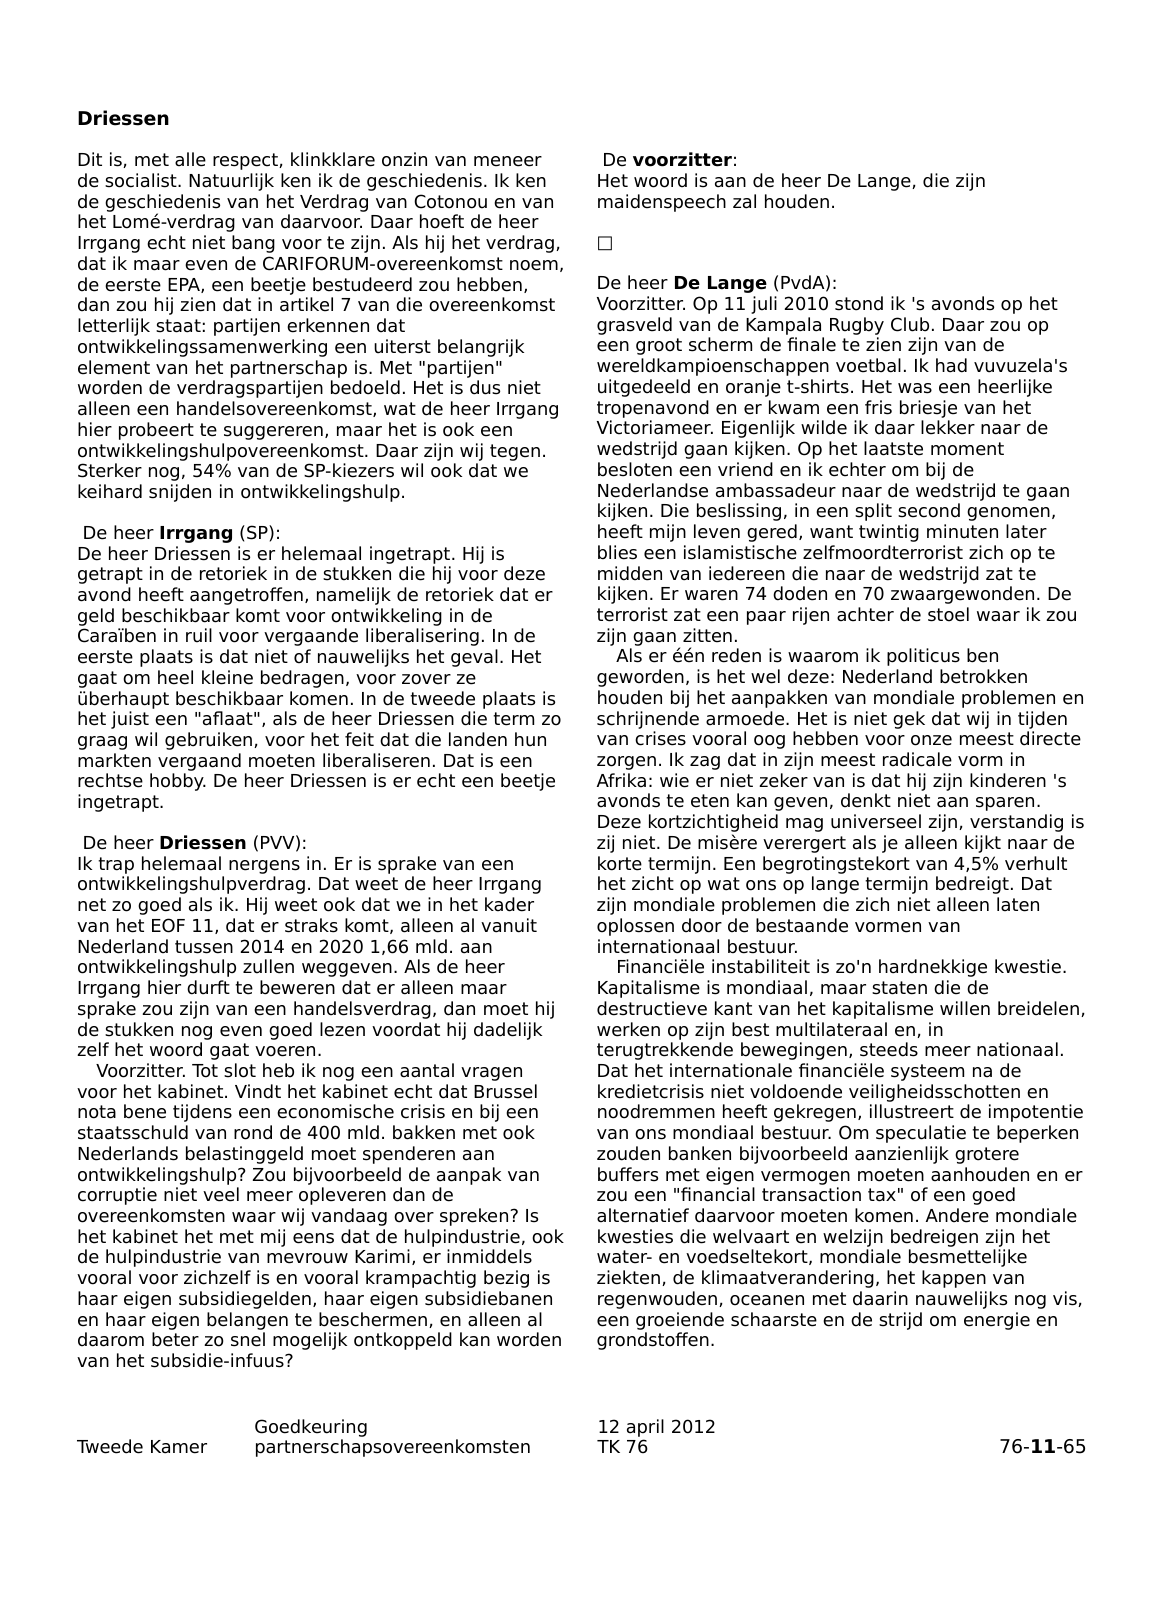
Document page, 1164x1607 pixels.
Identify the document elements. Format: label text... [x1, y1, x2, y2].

text De heer Driessen (PVV): [77, 833, 567, 853]
text □ [596, 232, 1087, 253]
text De heer De Lange (PvdA): [596, 273, 1087, 294]
text Financiële instabiliteit is zo'n hardnekkige kwestie. Kapitalisme is mondiaal, maar staten die de destructieve kant van het kapitalisme willen breidelen, werken op zijn best multilateraal en, in terugtrekkende bewegingen, steeds meer nationaal. Dat het internationale financiële systeem na de kredietcrisis niet voldoende veiligheidsschotten en noodremmen heeft gekregen, illustreert de impotentie van ons mondiaal bestuur. Om speculatie te beperken zouden banken bijvoorbeeld aanzienlijk grotere buffers met eigen vermogen moeten aanhouden en er zou een "financial transaction tax" of een goed alternatief daarvoor moeten komen. Andere mondiale kwesties die welvaart en welzijn bedreigen zijn het water- en voedseltekort, mondiale besmettelijke ziekten, de klimaatverandering, het kappen van regenwouden, oceanen met daarin nauwelijks nog vis, een groeiende schaarste en de strijd om energie en grondstoffen. [596, 957, 1087, 1351]
text Het woord is aan de heer De Lange, die zijn maidenspeech zal houden. [596, 171, 1087, 212]
text Als er één reden is waarom ik politicus ben geworden, is het wel deze: Nederland betrokken houden bij het aanpakken van mondiale problemen en schrijnende armoede. Het is niet gek dat wij in tijden van crises vooral oog hebben voor onze meest directe zorgen. Ik zag dat in zijn meest radicale vorm in Afrika: wie er niet zeker van is dat hij zijn kinderen 's avonds te eten kan geven, denkt niet aan sparen. Deze kortzichtigheid mag universeel zijn, verstandig is zij niet. De misère verergert als je alleen kijkt naar de korte termijn. Een begrotingstekort van 4,5% verhult het zicht op wat ons op lange termijn bedreigt. Dat zijn mondiale problemen die zich niet alleen laten oplossen door de bestaande vormen van internationaal bestuur. [596, 646, 1087, 957]
text Ik trap helemaal nergens in. Er is sprake van een ontwikkelingshulpverdrag. Dat weet de heer Irrgang net zo goed als ik. Hij weet ook dat we in het kader van het EOF 11, dat er straks komt, alleen al vanuit Nederland tussen 2014 en 2020 1,66 mld. aan ontwikkelingshulp zullen weggeven. Als de heer Irrgang hier durft te beweren dat er alleen maar sprake zou zijn van een handelsverdrag, dan moet hij de stukken nog even goed lezen voordat hij dadelijk zelf het woord gaat voeren. [77, 853, 567, 1061]
text Voorzitter. Tot slot heb ik nog een aantal vragen voor het kabinet. Vindt het kabinet echt dat Brussel nota bene tijdens een economische crisis en bij een staatsschuld van rond de 400 mld. bakken met ook Nederlands belastinggeld moet spenderen aan ontwikkelingshulp? Zou bijvoorbeeld de aanpak van corruptie niet veel meer opleveren dan de overeenkomsten waar wij vandaag over spreken? Is het kabinet het met mij eens dat de hulpindustrie, ook de hulpindustrie van mevrouw Karimi, er inmiddels vooral voor zichzelf is en vooral krampachtig bezig is haar eigen subsidiegelden, haar eigen subsidiebanen en haar eigen belangen te beschermen, en alleen al daarom beter zo snel mogelijk ontkoppeld kan worden van het subsidie-infuus? [77, 1061, 567, 1372]
text De voorzitter: [596, 150, 1087, 171]
text De heer Driessen is er helemaal ingetrapt. Hij is getrapt in de retoriek in de stukken die hij voor deze avond heeft aangetroffen, namelijk de retoriek dat er geld beschikbaar komt voor ontwikkeling in de Caraïben in ruil voor vergaande liberalisering. In de eerste plaats is dat niet of nauwelijks het geval. Het gaat om heel kleine bedragen, voor zover ze überhaupt beschikbaar komen. In de tweede plaats is het juist een "aflaat", als de heer Driessen die term zo graag wil gebruiken, voor het feit dat die landen hun markten vergaand moeten liberaliseren. Dat is een rechtse hobby. De heer Driessen is er echt een beetje ingetrapt. [77, 543, 567, 813]
text Voorzitter. Op 11 juli 2010 stond ik 's avonds op het grasveld van de Kampala Rugby Club. Daar zou op een groot scherm de finale te zien zijn van de wereldkampioenschappen voetbal. Ik had vuvuzela's uitgedeeld en oranje t-shirts. Het was een heerlijke tropenavond en er kwam een fris briesje van het Victoriameer. Eigenlijk wilde ik daar lekker naar de wedstrijd gaan kijken. Op het laatste moment besloten een vriend en ik echter om bij de Nederlandse ambassadeur naar de wedstrijd te gaan kijken. Die beslissing, in een split second genomen, heeft mijn leven gered, want twintig minuten later blies een islamistische zelfmoordterrorist zich op te midden van iedereen die naar de wedstrijd zat te kijken. Er waren 74 doden en 70 zwaargewonden. De terrorist zat een paar rijen achter de stoel waar ik zou zijn gaan zitten. [596, 294, 1087, 646]
text De heer Irrgang (SP): [77, 523, 567, 543]
text Dit is, met alle respect, klinkklare onzin van meneer de socialist. Natuurlijk ken ik de geschiedenis. Ik ken de geschiedenis van het Verdrag van Cotonou en van het Lomé-verdrag van daarvoor. Daar hoeft de heer Irrgang echt niet bang voor te zijn. Als hij het verdrag, dat ik maar even de CARIFORUM-overeenkomst noem, de eerste EPA, een beetje bestudeerd zou hebben, dan zou hij zien dat in artikel 7 van die overeenkomst letterlijk staat: partijen erkennen dat ontwikkelingssamenwerking een uiterst belangrijk element van het partnerschap is. Met "partijen" worden de verdragspartijen bedoeld. Het is dus niet alleen een handelsovereenkomst, wat de heer Irrgang hier probeert te suggereren, maar het is ook een ontwikkelingshulpovereenkomst. Daar zijn wij tegen. Sterker nog, 54% van de SP-kiezers wil ook dat we keihard snijden in ontwikkelingshulp. [77, 150, 567, 503]
